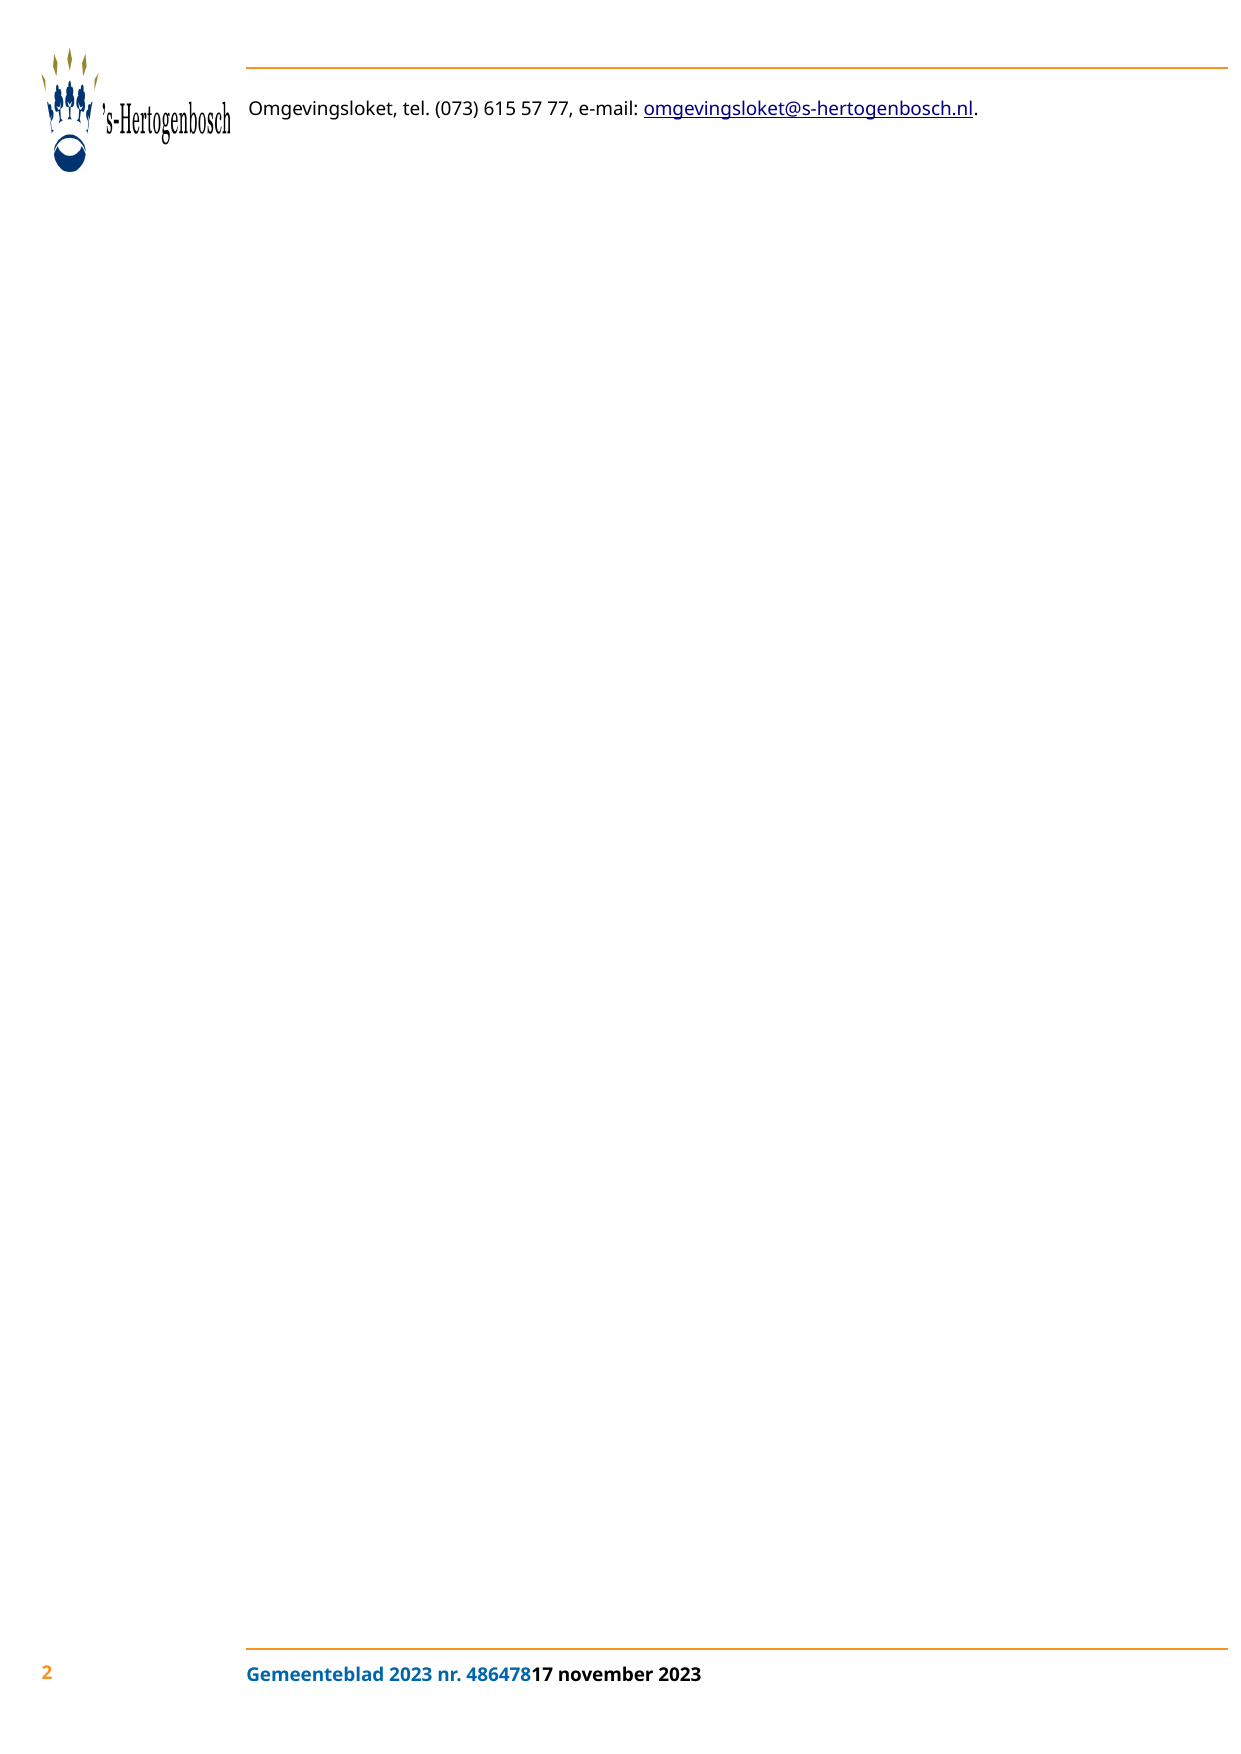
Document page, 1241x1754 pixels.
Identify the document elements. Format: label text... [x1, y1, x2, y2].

picture [41, 47, 231, 172]
text Omgevingsloket, tel. (073) 615 57 77, e-mail: omgevingsloket@s-hertogenbosch.nl. [248, 95, 1152, 121]
